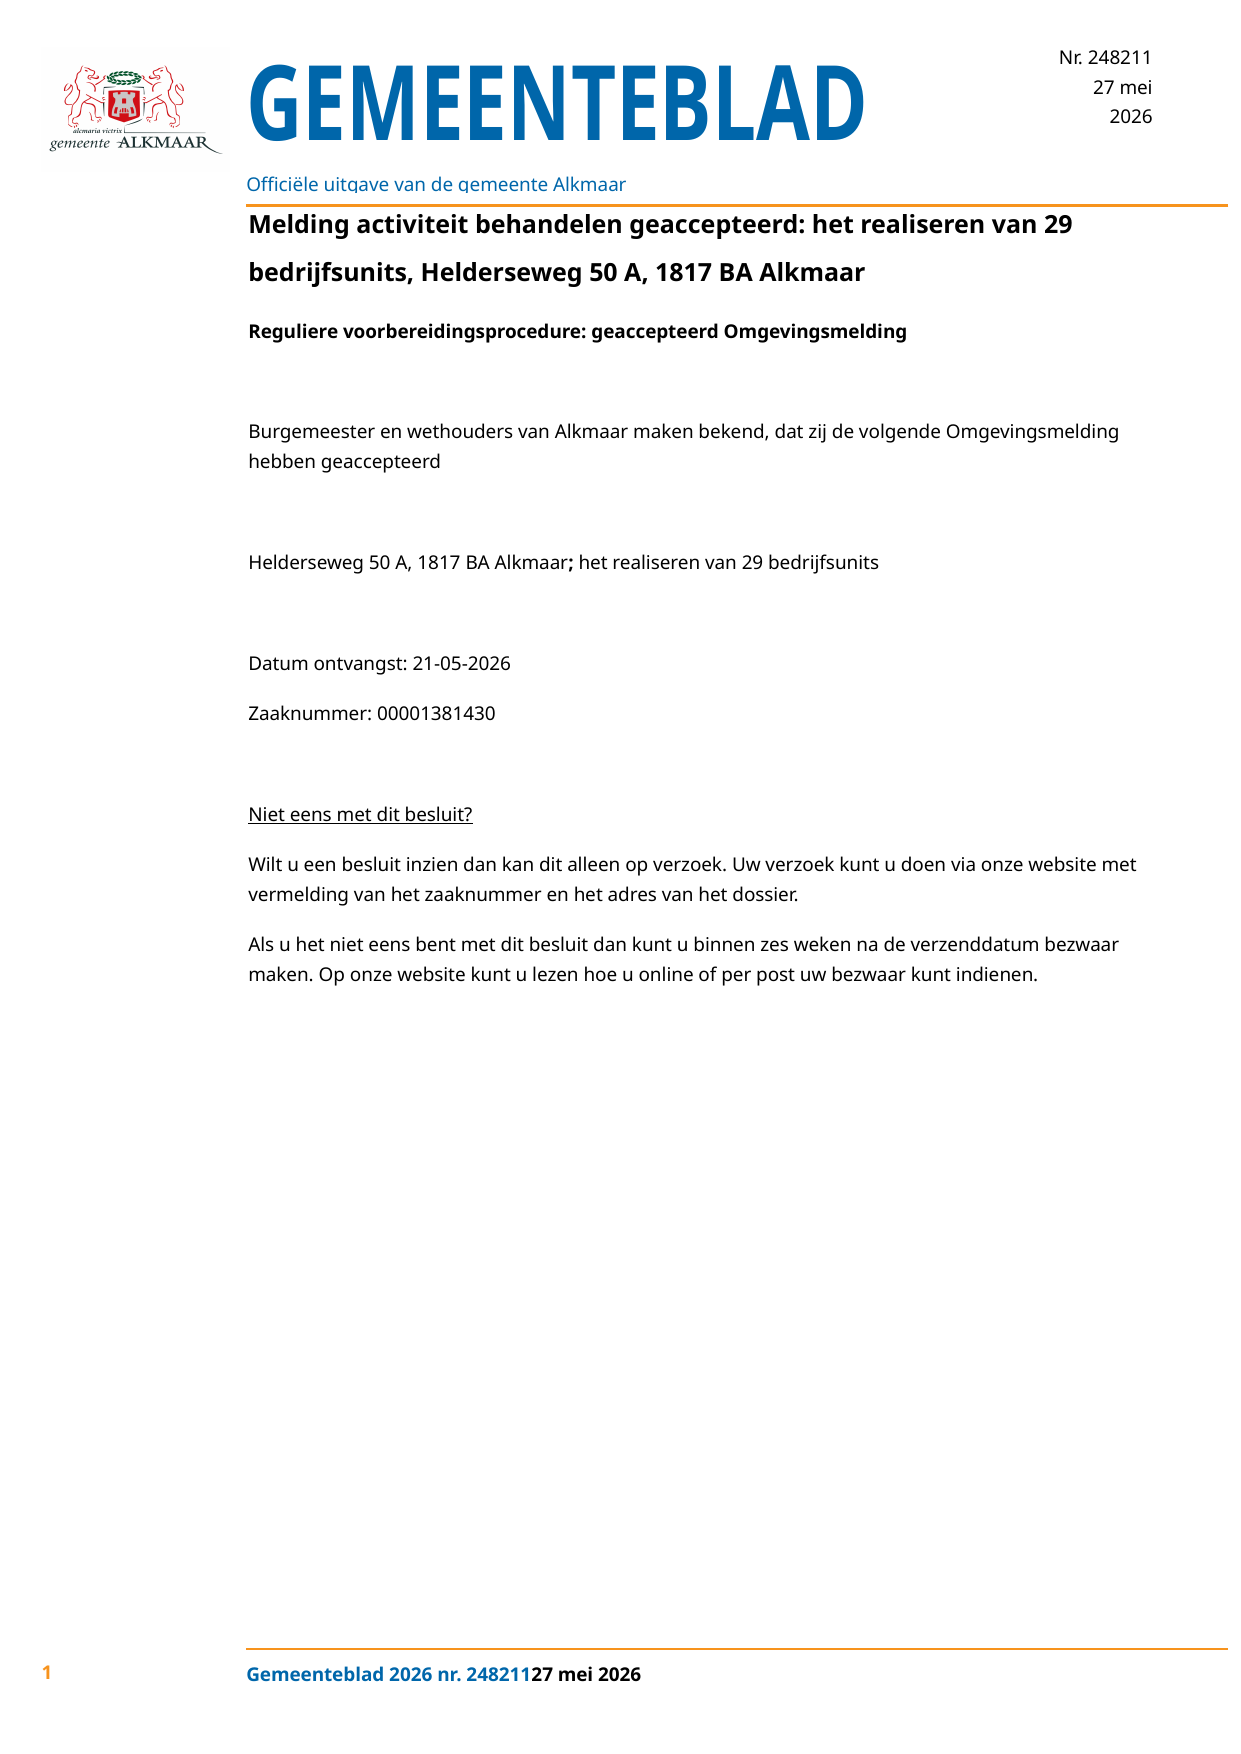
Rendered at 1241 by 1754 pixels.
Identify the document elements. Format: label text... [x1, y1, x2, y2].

text Helderseweg 50 A, 1817 BA Alkmaar; het realiseren van 29 bedrijfsunits [248, 549, 1152, 575]
text Melding activiteit behandelen geaccepteerd: het realiseren van 29 bedrijfsunits, Helderseweg 50 A, 1817 BA Alkmaar [248, 207, 1152, 288]
text Datum ontvangst: 21-05-2026 [248, 650, 1152, 676]
text Reguliere voorbereidingsprocedure: geaccepteerd Omgevingsmelding [248, 318, 1152, 344]
text Burgemeester en wethouders van Alkmaar maken bekend, dat zij de volgende Omgevingsmelding hebben geaccepteerd [248, 419, 1152, 474]
text Zaaknummer: 00001381430 [248, 700, 1152, 726]
text Niet eens met dit besluit? [248, 801, 1152, 827]
text Als u het niet eens bent met dit besluit dan kunt u binnen zes weken na de verzenddatum bezwaar maken. Op onze website kunt u lezen hoe u online of per post uw bezwaar kunt indienen. [248, 932, 1152, 987]
picture [41, 47, 231, 172]
text Wilt u een besluit inzien dan kan dit alleen op verzoek. Uw verzoek kunt u doen via onze website met vermelding van het zaaknummer en het adres van het dossier. [248, 852, 1152, 907]
